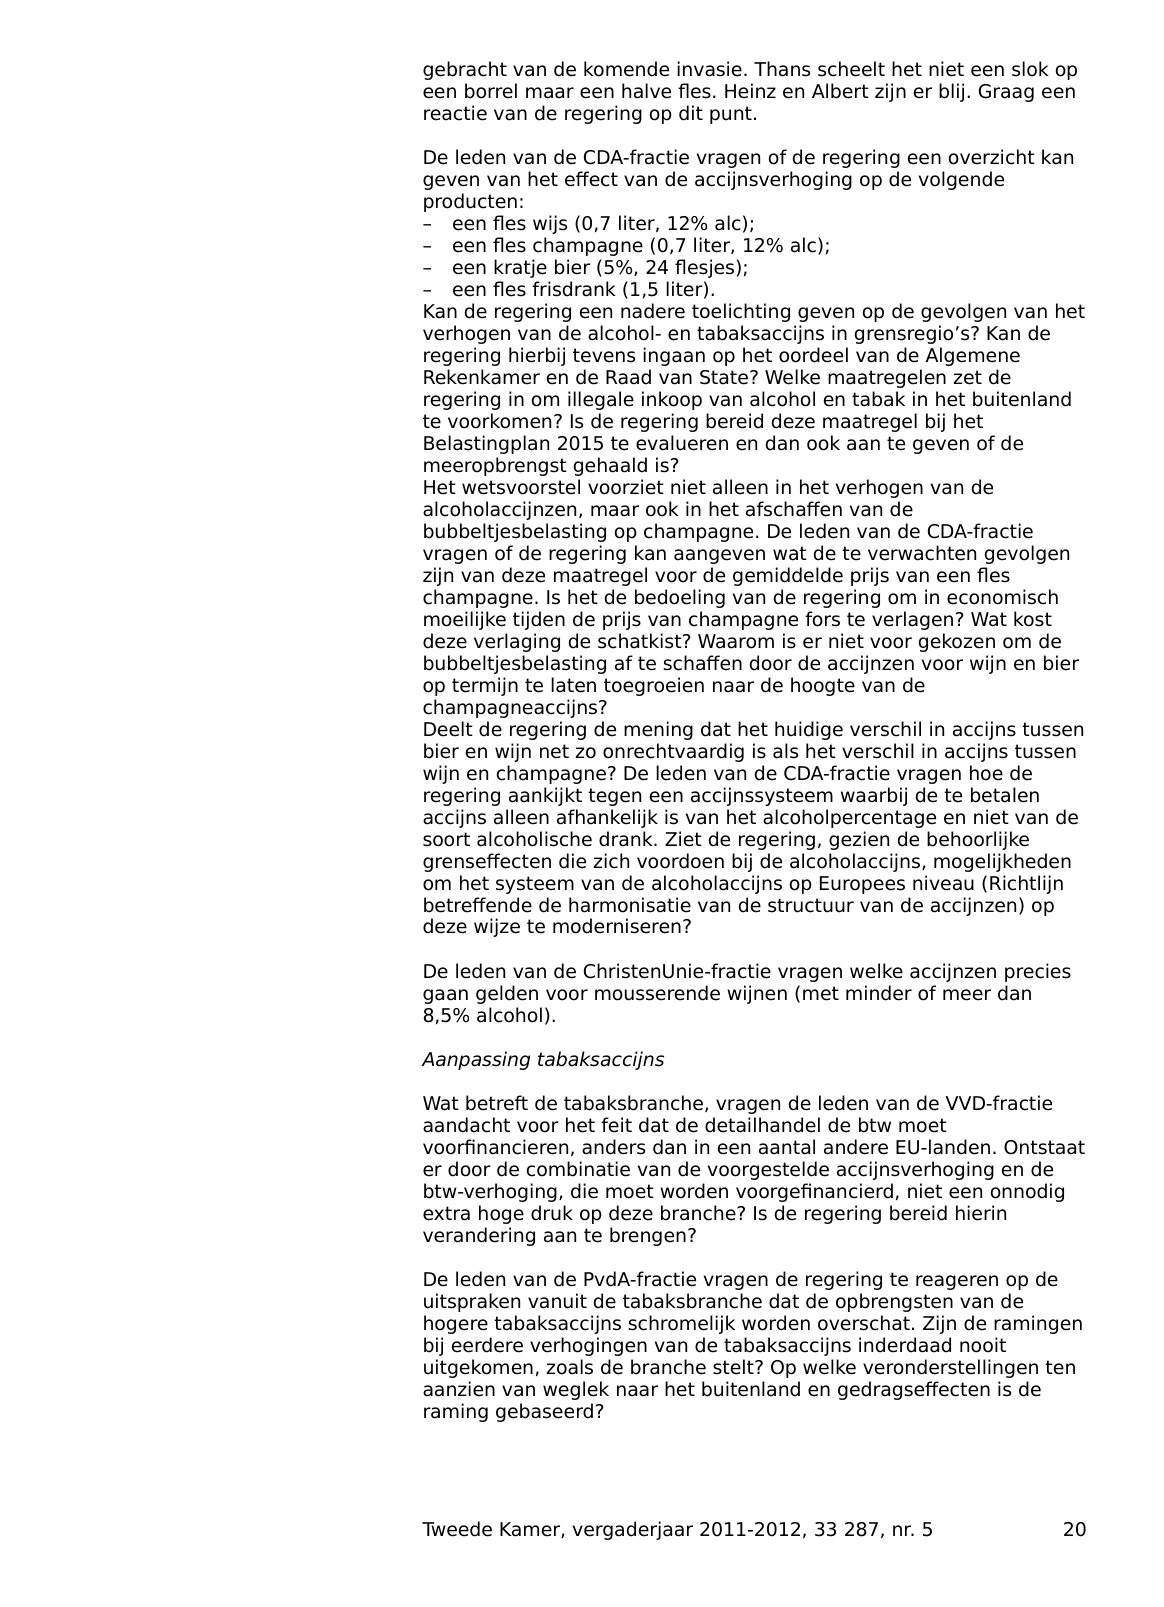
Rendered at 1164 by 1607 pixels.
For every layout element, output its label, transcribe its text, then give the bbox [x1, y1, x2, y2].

text De leden van de PvdA-fractie vragen de regering te reageren op de uitspraken vanuit de tabaksbranche dat de opbrengsten van de hogere tabaksaccijns schromelijk worden overschat. Zijn de ramingen bij eerdere verhogingen van de tabaksaccijns inderdaad nooit uitgekomen, zoals de branche stelt? Op welke veronderstellingen ten aanzien van weglek naar het buitenland en gedragseffecten is de raming gebaseerd? [422, 1269, 1087, 1423]
text – een fles frisdrank (1,5 liter). [422, 279, 1087, 301]
text gebracht van de komende invasie. Thans scheelt het niet een slok op een borrel maar een halve fles. Heinz en Albert zijn er blij. Graag een reactie van de regering op dit punt. [422, 59, 1087, 125]
text – een fles champagne (0,7 liter, 12% alc); [422, 235, 1087, 257]
text Het wetsvoorstel voorziet niet alleen in het verhogen van de alcoholaccijnzen, maar ook in het afschaffen van de bubbeltjesbelasting op champagne. De leden van de CDA-fractie vragen of de regering kan aangeven wat de te verwachten gevolgen zijn van deze maatregel voor de gemiddelde prijs van een fles champagne. Is het de bedoeling van de regering om in economisch moeilijke tijden de prijs van champagne fors te verlagen? Wat kost deze verlaging de schatkist? Waarom is er niet voor gekozen om de bubbeltjesbelasting af te schaffen door de accijnzen voor wijn en bier op termijn te laten toegroeien naar de hoogte van de champagneaccijns? [422, 477, 1087, 719]
text Wat betreft de tabaksbranche, vragen de leden van de VVD-fractie aandacht voor het feit dat de detailhandel de btw moet voorfinancieren, anders dan in een aantal andere EU-landen. Ontstaat er door de combinatie van de voorgestelde accijnsverhoging en de btw-verhoging, die moet worden voorgefinancierd, niet een onnodig extra hoge druk op deze branche? Is de regering bereid hierin verandering aan te brengen? [422, 1093, 1087, 1247]
text De leden van de CDA-fractie vragen of de regering een overzicht kan geven van het effect van de accijnsverhoging op de volgende producten: [422, 147, 1087, 213]
text – een kratje bier (5%, 24 flesjes); [422, 257, 1087, 279]
subtitle Aanpassing tabaksaccijns [422, 1049, 1087, 1071]
text – een fles wijs (0,7 liter, 12% alc); [422, 213, 1087, 235]
text Deelt de regering de mening dat het huidige verschil in accijns tussen bier en wijn net zo onrechtvaardig is als het verschil in accijns tussen wijn en champagne? De leden van de CDA-fractie vragen hoe de regering aankijkt tegen een accijnssysteem waarbij de te betalen accijns alleen afhankelijk is van het alcoholpercentage en niet van de soort alcoholische drank. Ziet de regering, gezien de behoorlijke grenseffecten die zich voordoen bij de alcoholaccijns, mogelijkheden om het systeem van de alcoholaccijns op Europees niveau (Richtlijn betreffende de harmonisatie van de structuur van de accijnzen) op deze wijze te moderniseren? [422, 719, 1087, 938]
text Kan de regering een nadere toelichting geven op de gevolgen van het verhogen van de alcohol- en tabaksaccijns in grensregio’s? Kan de regering hierbij tevens ingaan op het oordeel van de Algemene Rekenkamer en de Raad van State? Welke maatregelen zet de regering in om illegale inkoop van alcohol en tabak in het buitenland te voorkomen? Is de regering bereid deze maatregel bij het Belastingplan 2015 te evalueren en dan ook aan te geven of de meeropbrengst gehaald is? [422, 301, 1087, 477]
text De leden van de ChristenUnie-fractie vragen welke accijnzen precies gaan gelden voor mousserende wijnen (met minder of meer dan 8,5% alcohol). [422, 961, 1087, 1027]
